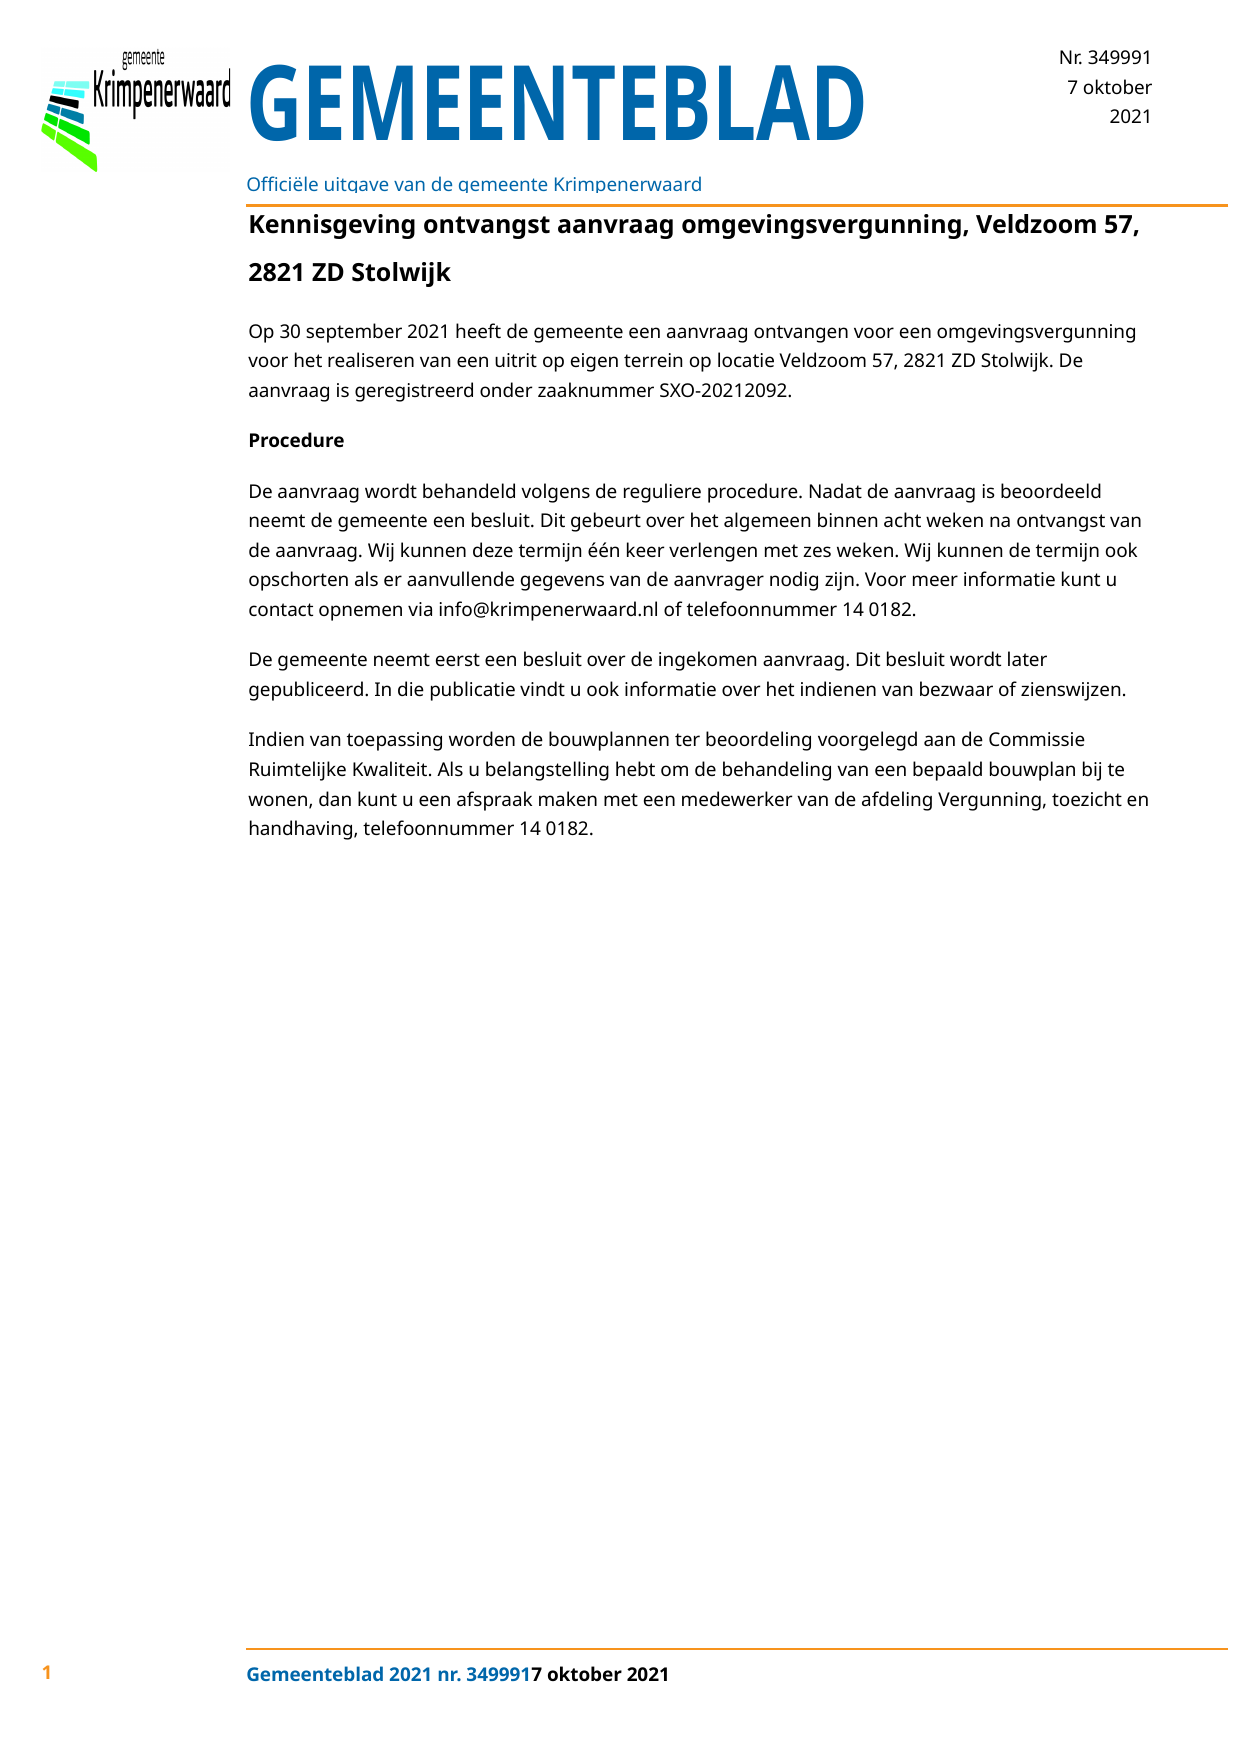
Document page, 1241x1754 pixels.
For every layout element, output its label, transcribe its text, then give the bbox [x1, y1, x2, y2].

text Indien van toepassing worden de bouwplannen ter beoordeling voorgelegd aan de Commissie Ruimtelijke Kwaliteit. Als u belangstelling hebt om de behandeling van een bepaald bouwplan bij te wonen, dan kunt u een afspraak maken met een medewerker van de afdeling Vergunning, toezicht en handhaving, telefoonnummer 14 0182. [248, 727, 1152, 841]
text De aanvraag wordt behandeld volgens de reguliere procedure. Nadat de aanvraag is beoordeeld neemt de gemeente een besluit. Dit gebeurt over het algemeen binnen acht weken na ontvangst van de aanvraag. Wij kunnen deze termijn één keer verlengen met zes weken. Wij kunnen de termijn ook opschorten als er aanvullende gegevens van de aanvrager nodig zijn. Voor meer informatie kunt u contact opnemen via info@krimpenerwaard.nl of telefoonnummer 14 0182. [248, 478, 1152, 622]
picture [41, 47, 231, 172]
text Op 30 september 2021 heeft de gemeente een aanvraag ontvangen voor een omgevingsvergunning voor het realiseren van een uitrit op eigen terrein op locatie Veldzoom 57, 2821 ZD Stolwijk. De aanvraag is geregistreerd onder zaaknummer SXO-20212092. [248, 318, 1152, 403]
text Procedure [248, 427, 1152, 453]
text De gemeente neemt eerst een besluit over de ingekomen aanvraag. Dit besluit wordt later gepubliceerd. In die publicatie vindt u ook informatie over het indienen van bezwaar of zienswijzen. [248, 647, 1152, 702]
text Kennisgeving ontvangst aanvraag omgevingsvergunning, Veldzoom 57, 2821 ZD Stolwijk [248, 207, 1152, 288]
